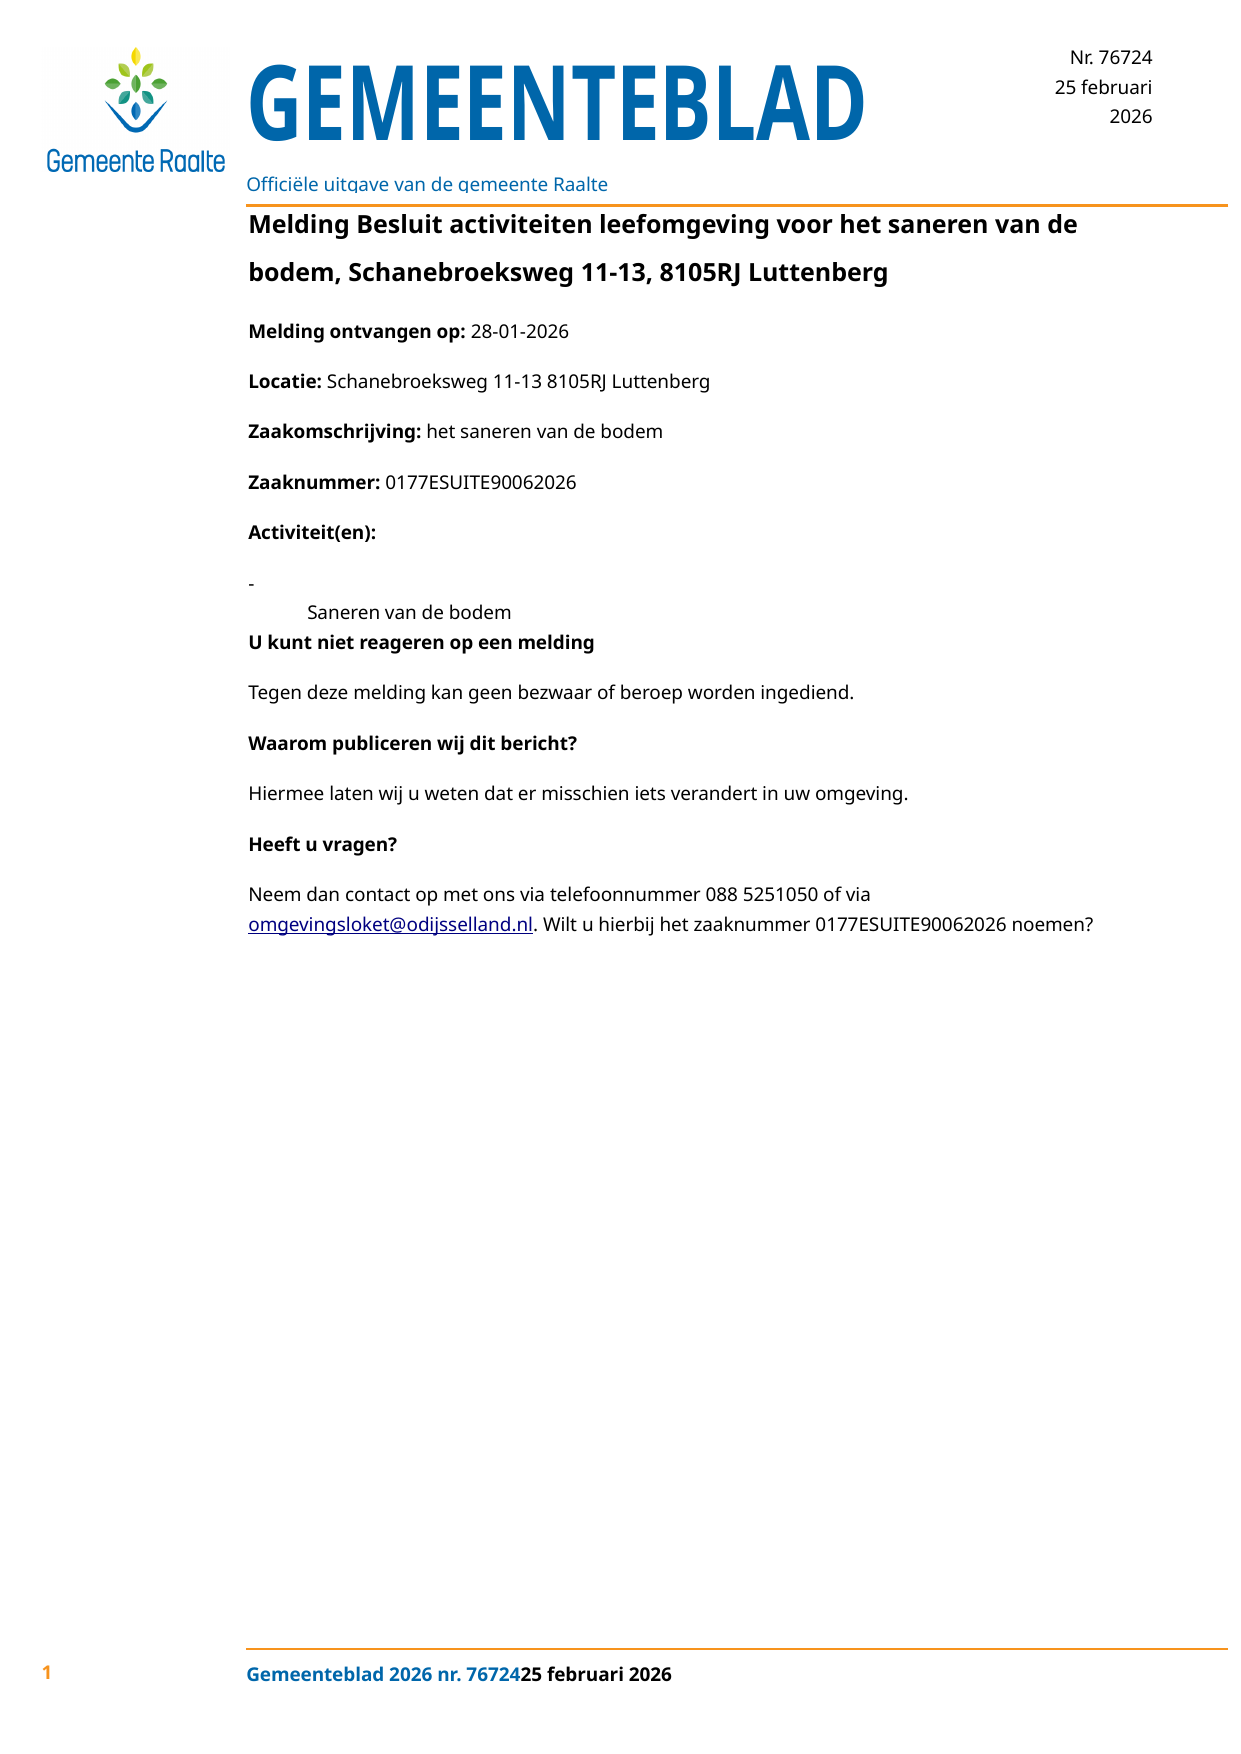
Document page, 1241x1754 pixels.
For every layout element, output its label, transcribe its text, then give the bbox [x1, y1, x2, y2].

text U kunt niet reageren op een melding [248, 629, 1152, 655]
text Melding Besluit activiteiten leefomgeving voor het saneren van de bodem, Schanebroeksweg 11-13, 8105RJ Luttenberg [248, 207, 1152, 288]
text Heeft u vragen? [248, 831, 1152, 857]
text Hiermee laten wij u weten dat er misschien iets verandert in uw omgeving. [248, 780, 1152, 806]
text Neem dan contact op met ons via telefoonnummer 088 5251050 of via omgevingsloket@odijsselland.nl. Wilt u hierbij het zaaknummer 0177ESUITE90062026 noemen? [248, 881, 1152, 937]
text Melding ontvangen op: 28-01-2026 [248, 318, 1152, 344]
text Zaakomschrijving: het saneren van de bodem [248, 419, 1152, 444]
text Waarom publiceren wij dit bericht? [248, 730, 1152, 756]
text Locatie: Schanebroeksweg 11-13 8105RJ Luttenberg [248, 368, 1152, 394]
text Tegen deze melding kan geen bezwaar of beroep worden ingediend. [248, 679, 1152, 705]
picture [41, 47, 231, 172]
text Activiteit(en): [248, 519, 1152, 545]
list Saneren van de bodem [248, 599, 1152, 625]
text Zaaknummer: 0177ESUITE90062026 [248, 469, 1152, 495]
